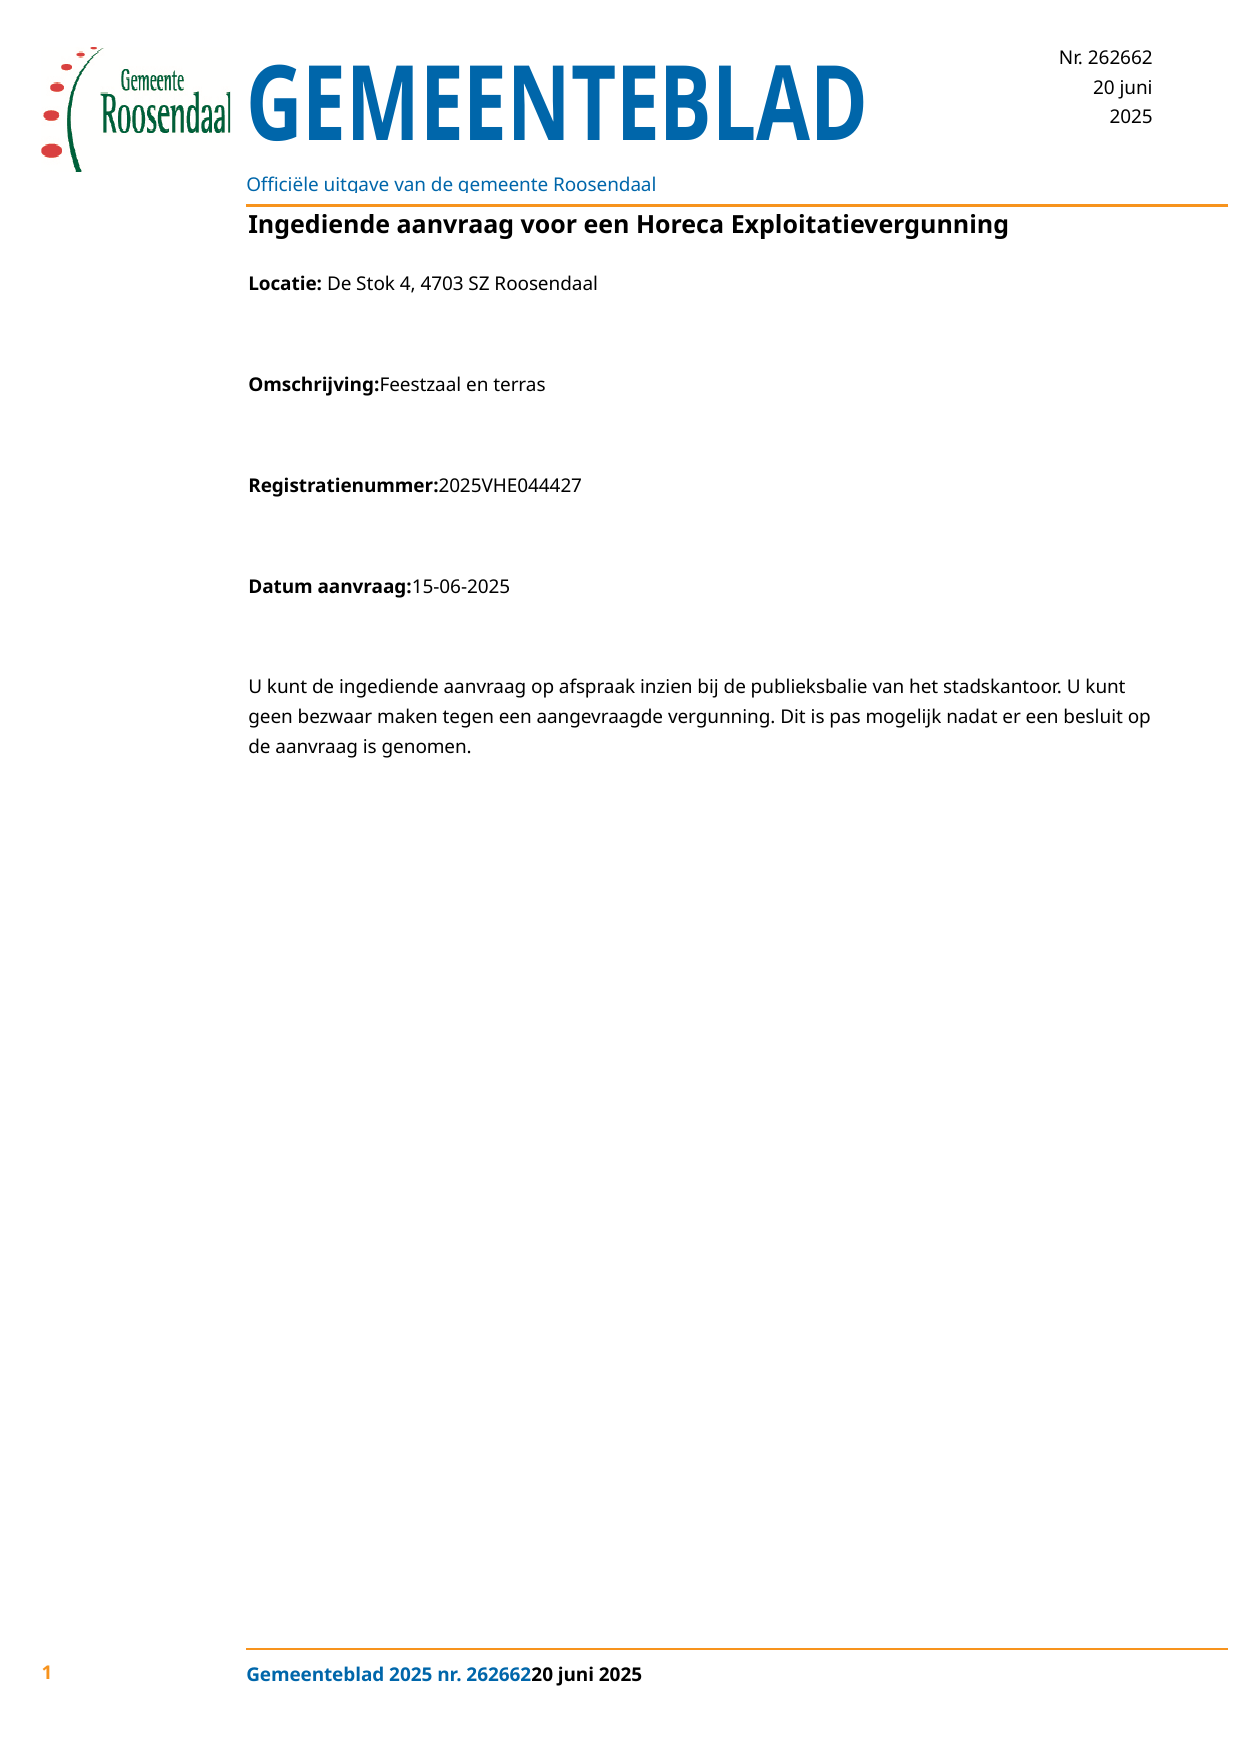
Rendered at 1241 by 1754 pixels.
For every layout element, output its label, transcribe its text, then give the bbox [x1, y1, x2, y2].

text Datum aanvraag:15-06-2025 [248, 573, 1152, 598]
text U kunt de ingediende aanvraag op afspraak inzien bij de publieksbalie van het stadskantoor. U kunt geen bezwaar maken tegen een aangevraagde vergunning. Dit is pas mogelijk nadat er een besluit op de aanvraag is genomen. [248, 674, 1152, 758]
picture [41, 47, 231, 172]
text Ingediende aanvraag voor een Horeca Exploitatievergunning [248, 207, 1152, 241]
text Registratienummer:2025VHE044427 [248, 472, 1152, 498]
text Omschrijving:Feestzaal en terras [248, 371, 1152, 397]
text Locatie: De Stok 4, 4703 SZ Roosendaal [248, 270, 1152, 296]
